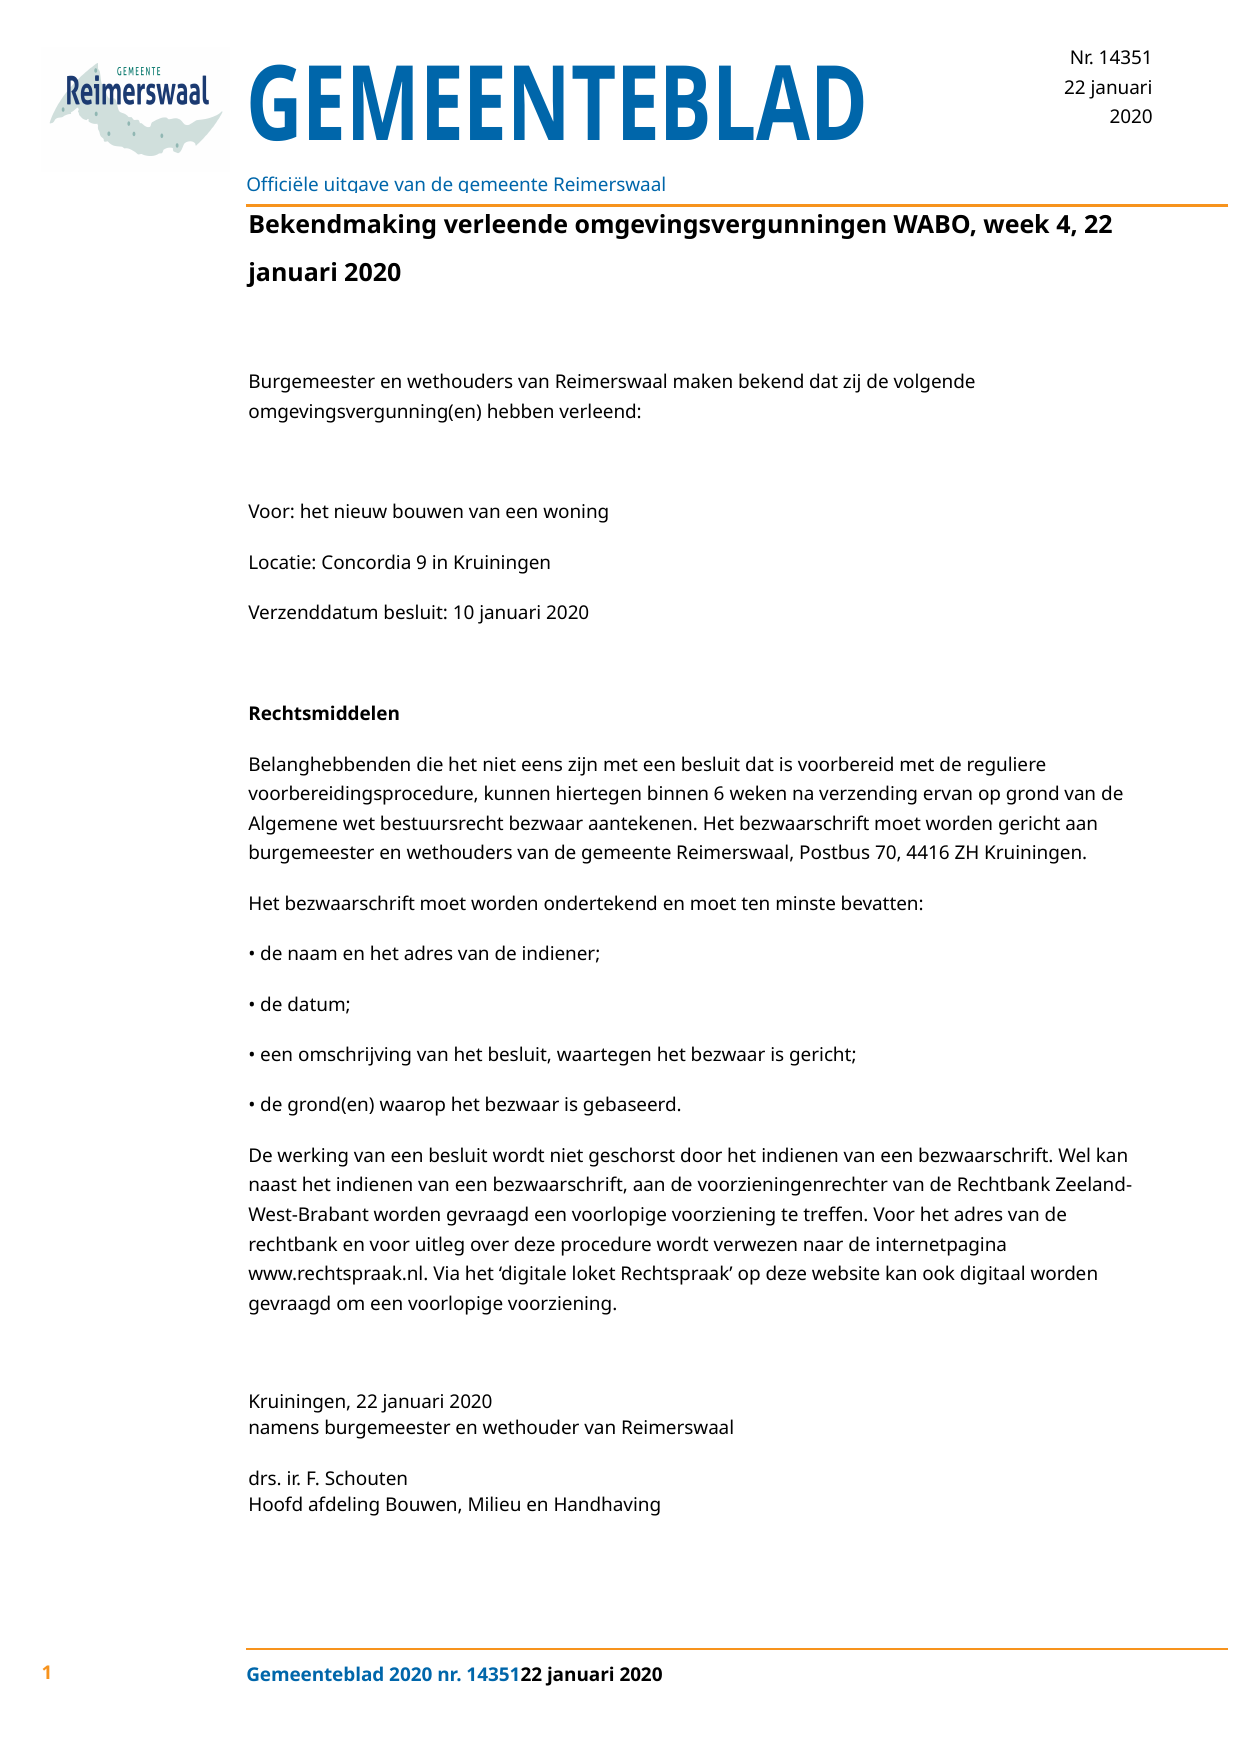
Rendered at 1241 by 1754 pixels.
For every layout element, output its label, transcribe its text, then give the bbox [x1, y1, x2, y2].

text namens burgemeester en wethouder van Reimerswaal [248, 1414, 1152, 1440]
text Bekendmaking verleende omgevingsvergunningen WABO, week 4, 22 januari 2020 [248, 207, 1152, 288]
text De werking van een besluit wordt niet geschorst door het indienen van een bezwaarschrift. Wel kan naast het indienen van een bezwaarschrift, aan de voorzieningenrechter van de Rechtbank Zeeland-West-Brabant worden gevraagd een voorlopige voorziening te treffen. Voor het adres van de rechtbank en voor uitleg over deze procedure wordt verwezen naar de internetpagina www.rechtspraak.nl. Via het ‘digitale loket Rechtspraak’ op deze website kan ook digitaal worden gevraagd om een voorlopige voorziening. [248, 1142, 1152, 1316]
text Kruiningen, 22 januari 2020 [248, 1388, 1152, 1414]
text Rechtsmiddelen [248, 700, 1152, 726]
text Locatie: Concordia 9 in Kruiningen [248, 549, 1152, 575]
text Voor: het nieuw bouwen van een woning [248, 499, 1152, 524]
text • de grond(en) waarop het bezwaar is gebaseerd. [248, 1092, 1152, 1117]
text Hoofd afdeling Bouwen, Milieu en Handhaving [248, 1491, 1152, 1517]
text Verzenddatum besluit: 10 januari 2020 [248, 599, 1152, 625]
text • een omschrijving van het besluit, waartegen het bezwaar is gericht; [248, 1041, 1152, 1067]
text drs. ir. F. Schouten [248, 1465, 1152, 1491]
text Het bezwaarschrift moet worden ondertekend en moet ten minste bevatten: [248, 890, 1152, 916]
text • de naam en het adres van de indiener; [248, 940, 1152, 966]
text Burgemeester en wethouders van Reimerswaal maken bekend dat zij de volgende omgevingsvergunning(en) hebben verleend: [248, 368, 1152, 424]
text • de datum; [248, 991, 1152, 1017]
text Belanghebbenden die het niet eens zijn met een besluit dat is voorbereid met de reguliere voorbereidingsprocedure, kunnen hiertegen binnen 6 weken na verzending ervan op grond van de Algemene wet bestuursrecht bezwaar aantekenen. Het bezwaarschrift moet worden gericht aan burgemeester en wethouders van de gemeente Reimerswaal, Postbus 70, 4416 ZH Kruiningen. [248, 751, 1152, 865]
picture [41, 47, 231, 172]
